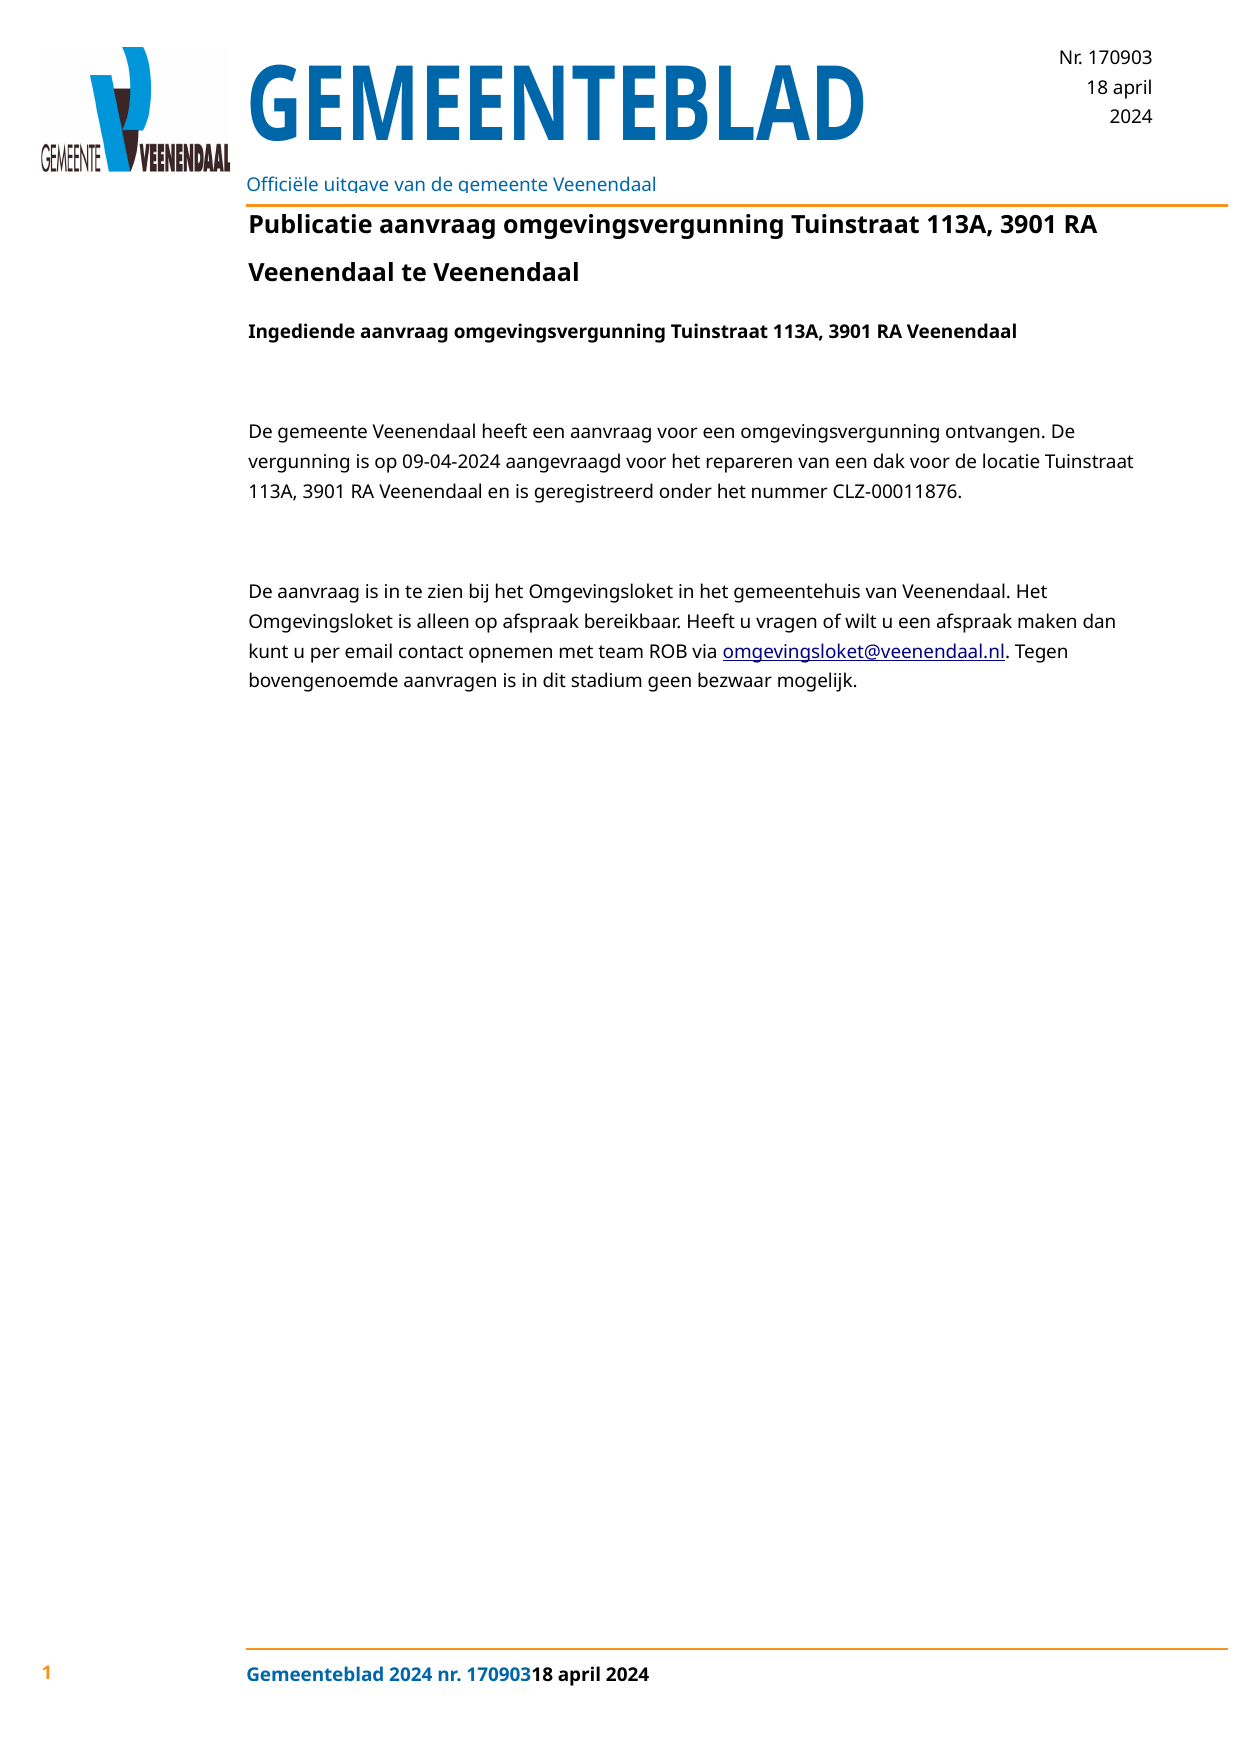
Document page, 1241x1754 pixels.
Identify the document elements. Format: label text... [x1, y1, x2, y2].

text Ingediende aanvraag omgevingsvergunning Tuinstraat 113A, 3901 RA Veenendaal [248, 318, 1152, 344]
picture [123, 47, 231, 172]
text Publicatie aanvraag omgevingsvergunning Tuinstraat 113A, 3901 RA Veenendaal te Veenendaal [248, 207, 1152, 288]
text De aanvraag is in te zien bij het Omgevingsloket in het gemeentehuis van Veenendaal. Het Omgevingsloket is alleen op afspraak bereikbaar. Heeft u vragen of wilt u een afspraak maken dan kunt u per email contact opnemen met team ROB via omgevingsloket@veenendaal.nl. Tegen bovengenoemde aanvragen is in dit stadium geen bezwaar mogelijk. [248, 579, 1152, 693]
picture [41, 47, 130, 172]
text De gemeente Veenendaal heeft een aanvraag voor een omgevingsvergunning ontvangen. De vergunning is op 09-04-2024 aangevraagd voor het repareren van een dak voor de locatie Tuinstraat 113A, 3901 RA Veenendaal en is geregistreerd onder het nummer CLZ-00011876. [248, 419, 1152, 504]
